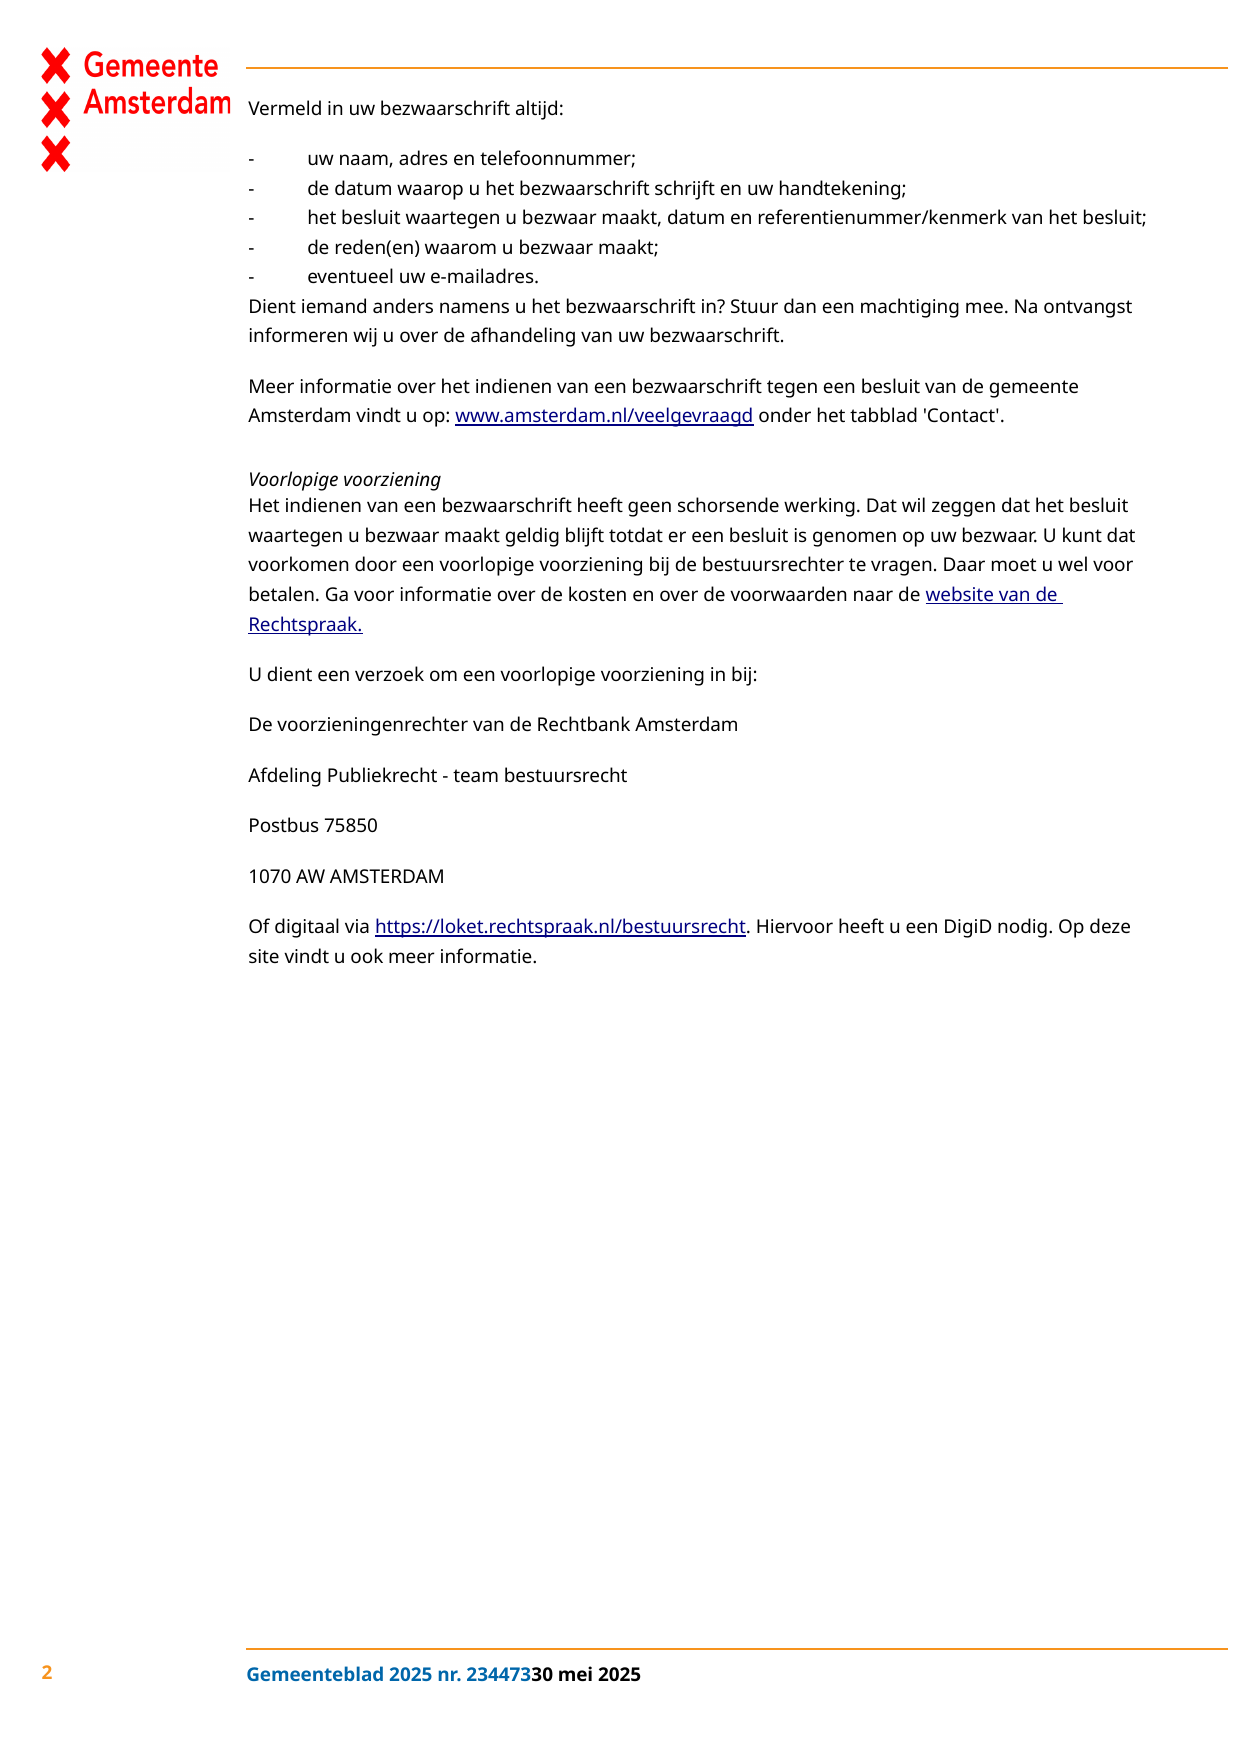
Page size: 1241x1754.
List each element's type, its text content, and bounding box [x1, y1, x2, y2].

text Postbus 75850 [248, 812, 1152, 838]
list het besluit waartegen u bezwaar maakt, datum en referentienummer/kenmerk van het besluit; [248, 204, 1152, 230]
text De voorzieningenrechter van de Rechtbank Amsterdam [248, 712, 1152, 737]
list uw naam, adres en telefoonnummer; [248, 145, 1152, 171]
list de reden(en) waarom u bezwaar maakt; [248, 234, 1152, 260]
text Afdeling Publiekrecht - team bestuursrecht [248, 762, 1152, 788]
list de datum waarop u het bezwaarschrift schrijft en uw handtekening; [248, 175, 1152, 201]
picture [41, 47, 231, 172]
text Vermeld in uw bezwaarschrift altijd: [248, 95, 1152, 121]
text Voorlopige voorziening [248, 467, 1152, 492]
text Dient iemand anders namens u het bezwaarschrift in? Stuur dan een machtiging mee. Na ontvangst informeren wij u over de afhandeling van uw bezwaarschrift. [248, 293, 1152, 348]
text Meer informatie over het indienen van een bezwaarschrift tegen een besluit van de gemeente Amsterdam vindt u op: www.amsterdam.nl/veelgevraagd onder het tabblad 'Contact'. [248, 373, 1152, 428]
text U dient een verzoek om een voorlopige voorziening in bij: [248, 661, 1152, 687]
text Het indienen van een bezwaarschrift heeft geen schorsende werking. Dat wil zeggen dat het besluit waartegen u bezwaar maakt geldig blijft totdat er een besluit is genomen op uw bezwaar. U kunt dat voorkomen door een voorlopige voorziening bij de bestuursrechter te vragen. Daar moet u wel voor betalen. Ga voor informatie over de kosten en over de voorwaarden naar de website van de Rechtspraak. [248, 492, 1152, 636]
list eventueel uw e-mailadres. [248, 263, 1152, 289]
text 1070 AW AMSTERDAM [248, 863, 1152, 888]
text Of digitaal via https://loket.rechtspraak.nl/bestuursrecht. Hiervoor heeft u een DigiD nodig. Op deze site vindt u ook meer informatie. [248, 913, 1152, 968]
